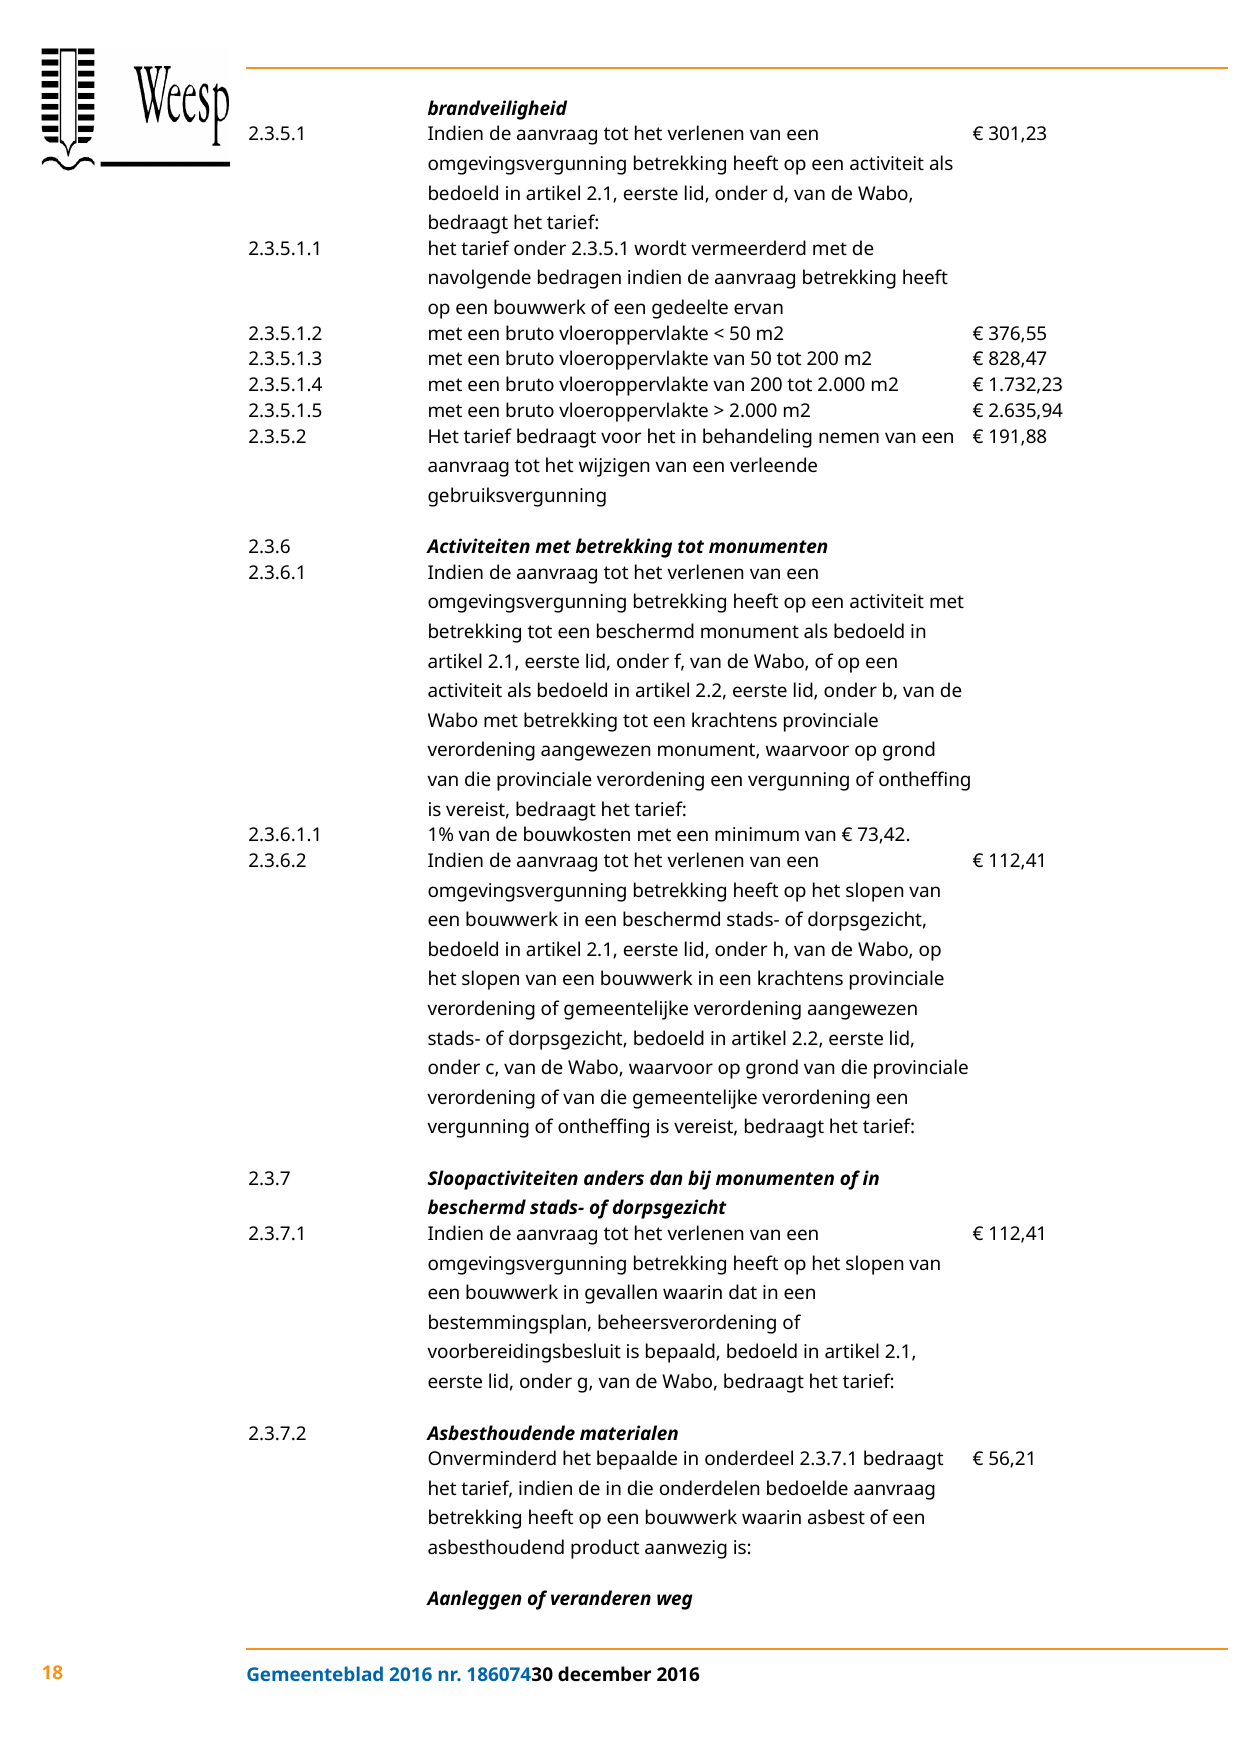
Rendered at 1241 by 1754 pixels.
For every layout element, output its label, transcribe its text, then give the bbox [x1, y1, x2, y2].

table_cell 2.3.5.1.3 [248, 346, 427, 371]
table_cell 2.3.5.1 [248, 121, 427, 235]
table_cell [427, 1560, 972, 1586]
table_cell [973, 1560, 1152, 1586]
table_cell het tarief onder 2.3.5.1 wordt vermeerderd met de navolgende bedragen indien de aanvraag betrekking heeft op een bouwwerk of een gedeelte ervan [427, 235, 972, 320]
table_cell € 301,23 [973, 121, 1152, 235]
table_cell 2.3.5.2 [248, 423, 427, 508]
table_cell € 112,41 [973, 847, 1152, 1139]
table_cell Sloopactiviteiten anders dan bij monumenten of in beschermd stads- of dorpsgezicht [427, 1165, 972, 1220]
table_cell 2.3.7 [248, 1165, 427, 1220]
table_cell Indien de aanvraag tot het verlenen van een omgevingsvergunning betrekking heeft op het slopen van een bouwwerk in een beschermd stads- of dorpsgezicht, bedoeld in artikel 2.1, eerste lid, onder h, van de Wabo, op het slopen van een bouwwerk in een krachtens provinciale verordening of gemeentelijke verordening aangewezen stads- of dorpsgezicht, bedoeld in artikel 2.2, eerste lid, onder c, van de Wabo, waarvoor op grond van die provinciale verordening of van die gemeentelijke verordening een vergunning of ontheffing is vereist, bedraagt het tarief: [427, 847, 972, 1139]
table_cell [248, 1139, 427, 1165]
table_cell 2.3.5.1.4 [248, 371, 427, 397]
table_cell 2.3.7.1 [248, 1220, 427, 1394]
table_cell € 376,55 [973, 320, 1152, 346]
table_cell [973, 1394, 1152, 1420]
table_cell € 1.732,23 [973, 371, 1152, 397]
table_cell [427, 1139, 972, 1165]
table_cell 2.3.7.2 [248, 1420, 427, 1445]
table_cell Activiteiten met betrekking tot monumenten [427, 534, 972, 559]
table_cell € 112,41 [973, 1220, 1152, 1394]
table_cell [973, 1586, 1152, 1611]
table_cell [248, 508, 427, 533]
table_cell 2.3.5.1.2 [248, 320, 427, 346]
table_cell € 2.635,94 [973, 397, 1152, 423]
table_cell [248, 1586, 427, 1611]
table_cell Indien de aanvraag tot het verlenen van een omgevingsvergunning betrekking heeft op een activiteit met betrekking tot een beschermd monument als bedoeld in artikel 2.1, eerste lid, onder f, van de Wabo, of op een activiteit als bedoeld in artikel 2.2, eerste lid, onder b, van de Wabo met betrekking tot een krachtens provinciale verordening aangewezen monument, waarvoor op grond van die provinciale verordening een vergunning of ontheffing is vereist, bedraagt het tarief: [427, 559, 972, 822]
table_cell 2.3.5.1.1 [248, 235, 427, 320]
table_cell Het tarief bedraagt voor het in behandeling nemen van een aanvraag tot het wijzigen van een verleende gebruiksvergunning [427, 423, 972, 508]
table_cell [973, 95, 1152, 121]
table_cell [973, 1165, 1152, 1220]
picture [41, 47, 231, 172]
table_cell met een bruto vloeroppervlakte van 50 tot 200 m2 [427, 346, 972, 371]
table_cell met een bruto vloeroppervlakte < 50 m2 [427, 320, 972, 346]
table_cell met een bruto vloeroppervlakte van 200 tot 2.000 m2 [427, 371, 972, 397]
table_cell [973, 822, 1152, 847]
table_cell [973, 508, 1152, 533]
table_cell 2.3.5.1.5 [248, 397, 427, 423]
table_cell 2.3.6.2 [248, 847, 427, 1139]
table_cell 2.3.6.1 [248, 559, 427, 822]
table_cell Aanleggen of veranderen weg [427, 1586, 972, 1611]
table_cell [973, 1420, 1152, 1445]
table_cell € 828,47 [973, 346, 1152, 371]
table_cell brandveiligheid [427, 95, 972, 121]
table_cell [248, 95, 427, 121]
table_cell Indien de aanvraag tot het verlenen van een omgevingsvergunning betrekking heeft op een activiteit als bedoeld in artikel 2.1, eerste lid, onder d, van de Wabo, bedraagt het tarief: [427, 121, 972, 235]
table_cell [427, 1394, 972, 1420]
table_cell [427, 508, 972, 533]
table_cell € 56,21 [973, 1445, 1152, 1560]
table_cell 2.3.6 [248, 534, 427, 559]
table_cell met een bruto vloeroppervlakte > 2.000 m2 [427, 397, 972, 423]
table_cell [973, 1139, 1152, 1165]
table_cell [973, 559, 1152, 822]
table_cell Asbesthoudende materialen [427, 1420, 972, 1445]
table_cell [248, 1394, 427, 1420]
table_cell € 191,88 [973, 423, 1152, 508]
table_cell Indien de aanvraag tot het verlenen van een omgevingsvergunning betrekking heeft op het slopen van een bouwwerk in gevallen waarin dat in een bestemmingsplan, beheersverordening of voorbereidingsbesluit is bepaald, bedoeld in artikel 2.1, eerste lid, onder g, van de Wabo, bedraagt het tarief: [427, 1220, 972, 1394]
table_cell 2.3.6.1.1 [248, 822, 427, 847]
table_cell [248, 1560, 427, 1586]
table_cell [973, 534, 1152, 559]
table_cell [973, 235, 1152, 320]
table_cell 1% van de bouwkosten met een minimum van € 73,42. [427, 822, 972, 847]
table_cell Onverminderd het bepaalde in onderdeel 2.3.7.1 bedraagt het tarief, indien de in die onderdelen bedoelde aanvraag betrekking heeft op een bouwwerk waarin asbest of een asbesthoudend product aanwezig is: [427, 1445, 972, 1560]
table_cell [248, 1445, 427, 1560]
